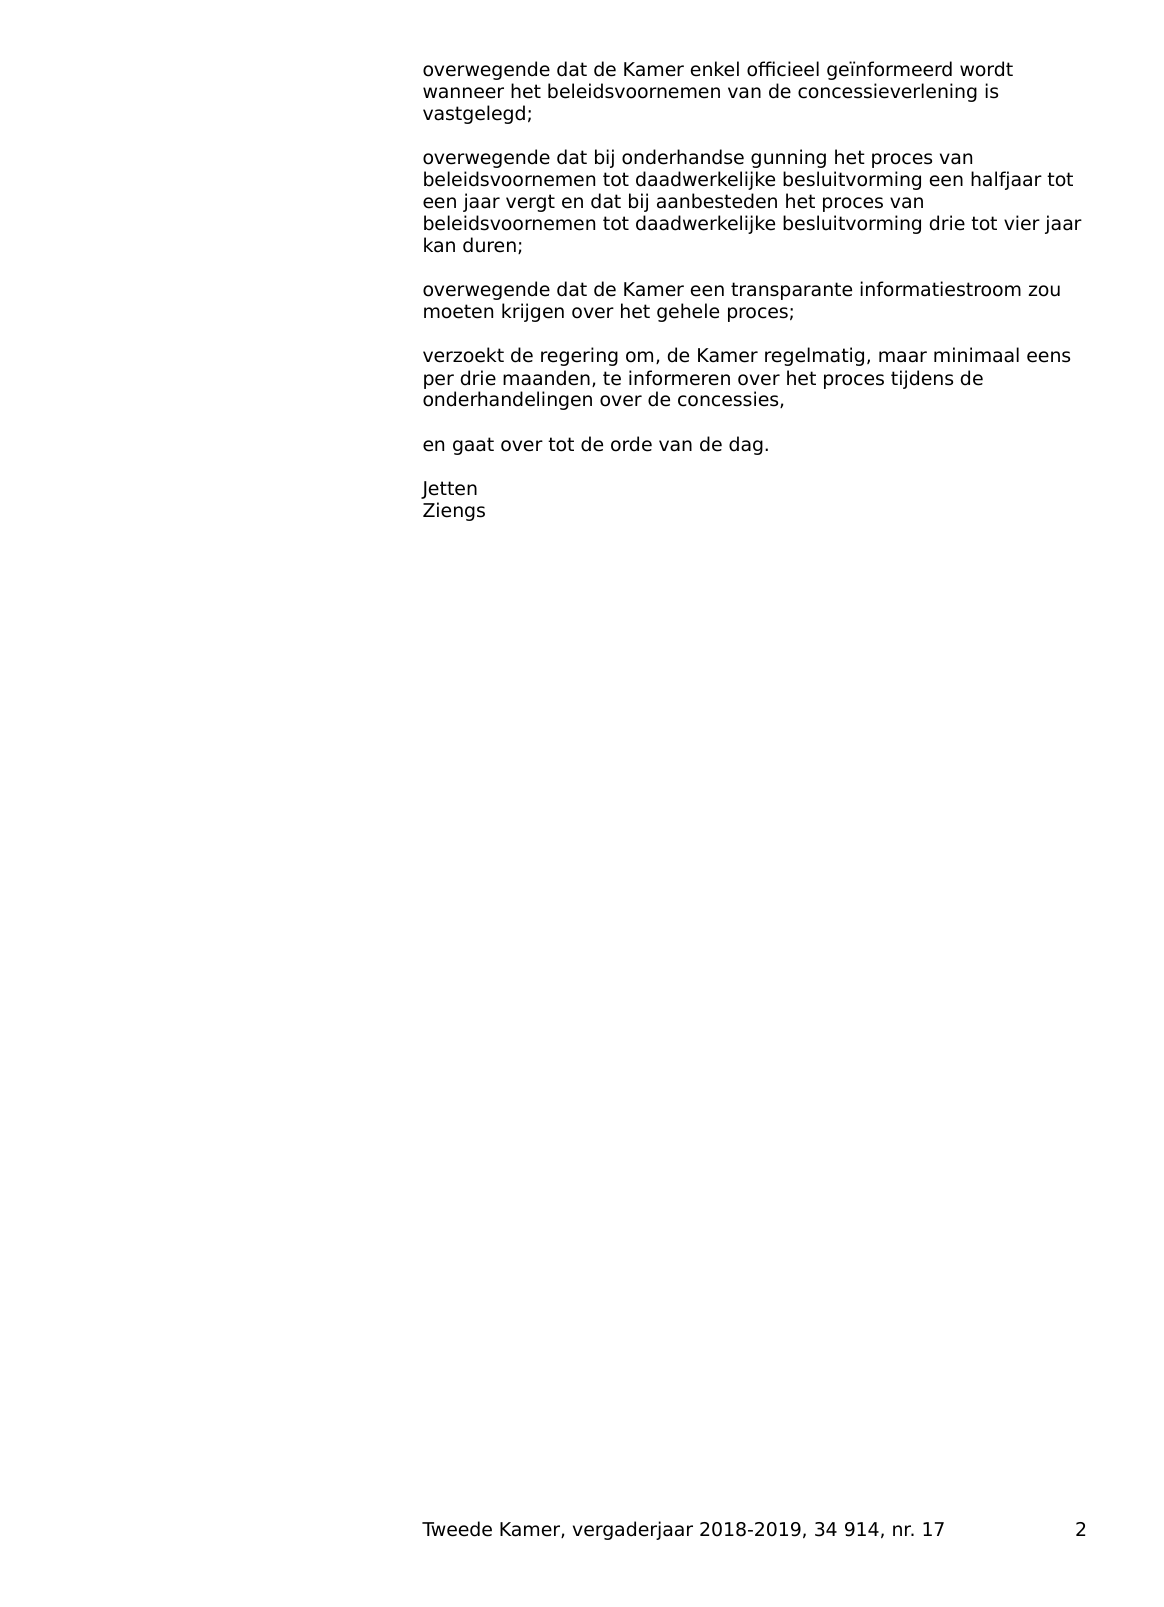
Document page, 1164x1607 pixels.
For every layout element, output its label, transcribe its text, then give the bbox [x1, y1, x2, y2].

text Jetten [422, 478, 1087, 500]
text en gaat over tot de orde van de dag. [422, 433, 1087, 456]
text verzoekt de regering om, de Kamer regelmatig, maar minimaal eens per drie maanden, te informeren over het proces tijdens de onderhandelingen over de concessies, [422, 345, 1087, 411]
text overwegende dat bij onderhandse gunning het proces van beleidsvoornemen tot daadwerkelijke besluitvorming een halfjaar tot een jaar vergt en dat bij aanbesteden het proces van beleidsvoornemen tot daadwerkelijke besluitvorming drie tot vier jaar kan duren; [422, 147, 1087, 257]
text overwegende dat de Kamer een transparante informatiestroom zou moeten krijgen over het gehele proces; [422, 279, 1087, 323]
text Ziengs [422, 500, 1087, 522]
text overwegende dat de Kamer enkel officieel geïnformeerd wordt wanneer het beleidsvoornemen van de concessieverlening is vastgelegd; [422, 59, 1087, 125]
